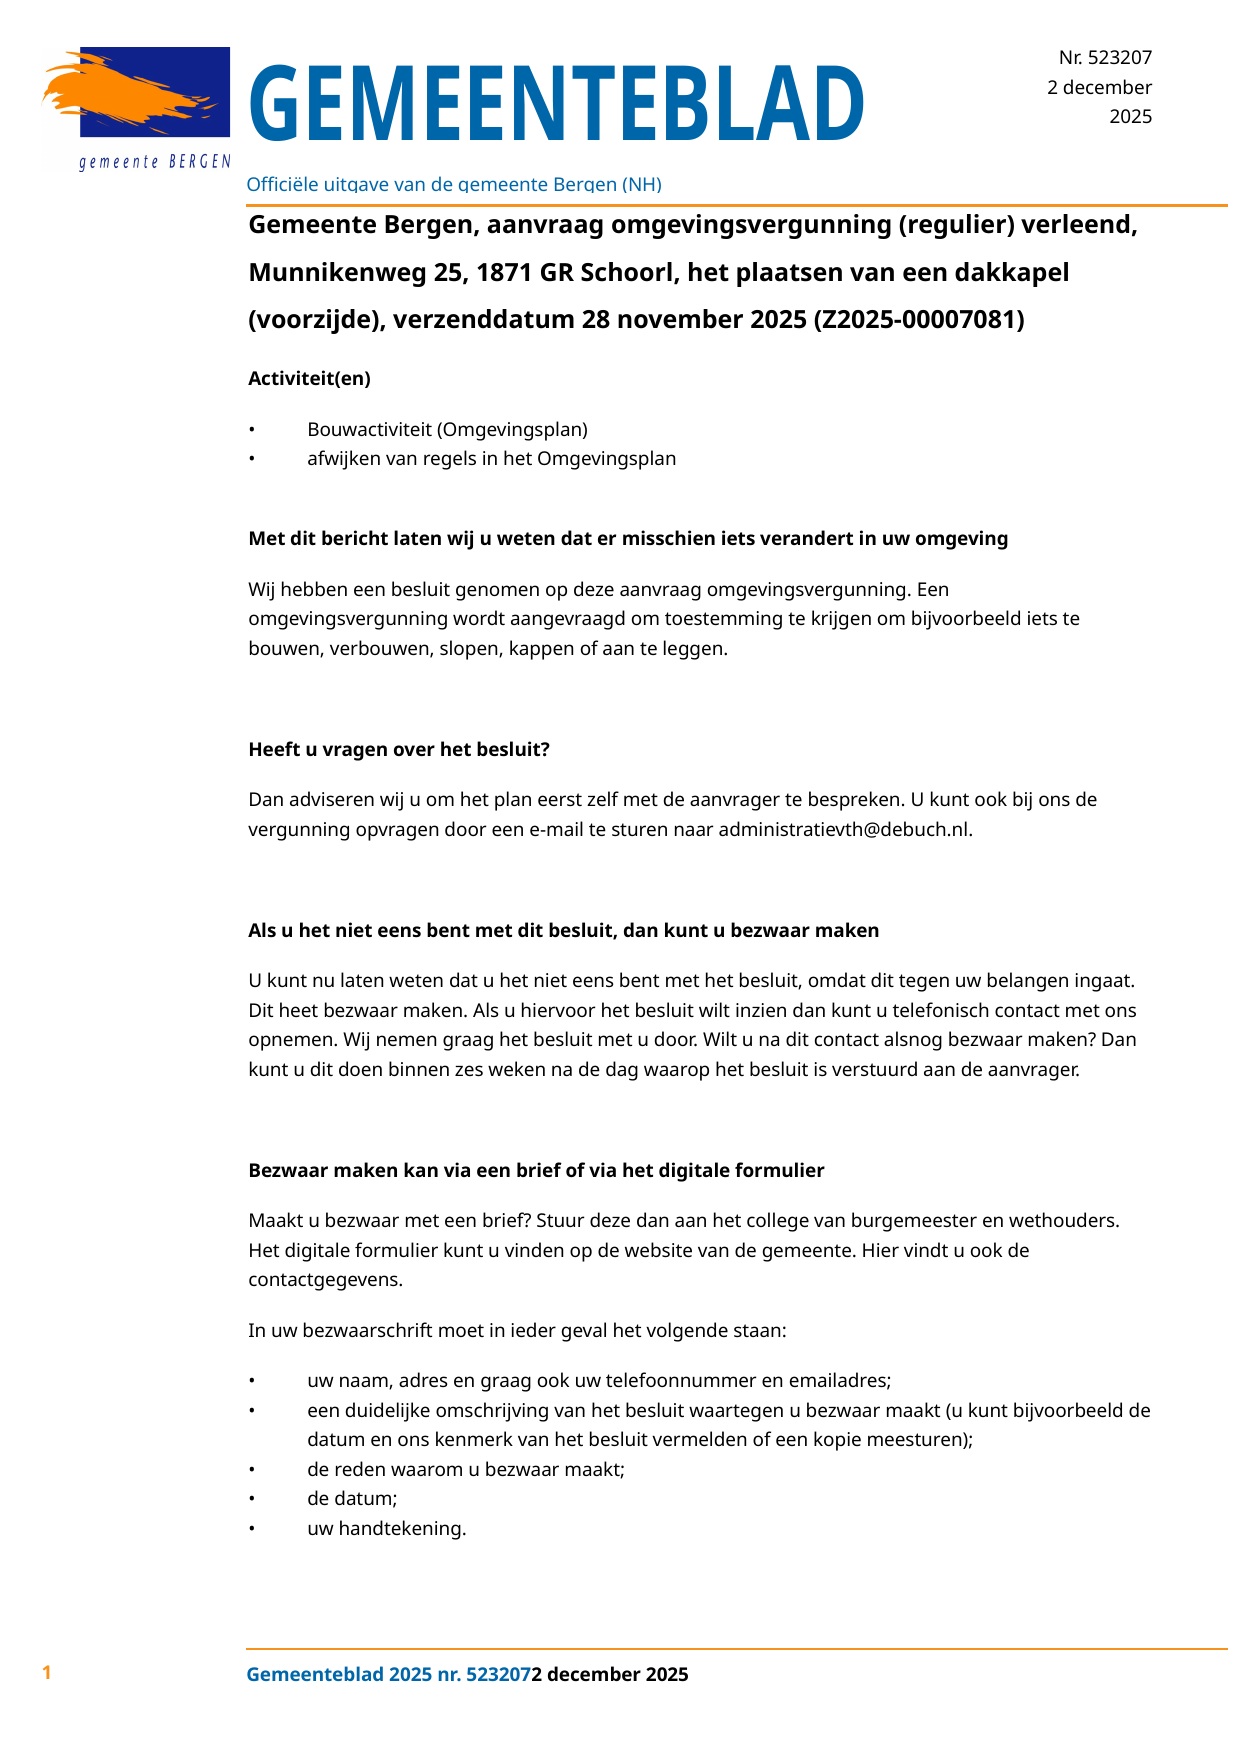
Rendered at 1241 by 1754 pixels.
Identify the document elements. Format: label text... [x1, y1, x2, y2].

text Bezwaar maken kan via een brief of via het digitale formulier [248, 1157, 1152, 1182]
list uw naam, adres en graag ook uw telefoonnummer en emailadres; [248, 1367, 1152, 1393]
list de datum; [248, 1486, 1152, 1511]
list uw handtekening. [248, 1515, 1152, 1541]
text Dan adviseren wij u om het plan eerst zelf met de aanvrager te bespreken. U kunt ook bij ons de vergunning opvragen door een e-mail te sturen naar administratievth@debuch.nl. [248, 786, 1152, 842]
list Bouwactiviteit (Omgevingsplan) [248, 416, 1152, 442]
picture [41, 47, 231, 172]
text Maakt u bezwaar met een brief? Stuur deze dan aan het college van burgemeester en wethouders. Het digitale formulier kunt u vinden op de website van de gemeente. Hier vindt u ook de contactgegevens. [248, 1207, 1152, 1292]
text Met dit bericht laten wij u weten dat er misschien iets verandert in uw omgeving [248, 526, 1152, 551]
list een duidelijke omschrijving van het besluit waartegen u bezwaar maakt (u kunt bijvoorbeeld de datum en ons kenmerk van het besluit vermelden of een kopie meesturen); [248, 1397, 1152, 1452]
text Activiteit(en) [248, 366, 1152, 391]
text Heeft u vragen over het besluit? [248, 736, 1152, 762]
text Wij hebben een besluit genomen op deze aanvraag omgevingsvergunning. Een omgevingsvergunning wordt aangevraagd om toestemming te krijgen om bijvoorbeeld iets te bouwen, verbouwen, slopen, kappen of aan te leggen. [248, 576, 1152, 661]
list afwijken van regels in het Omgevingsplan [248, 446, 1152, 471]
text In uw bezwaarschrift moet in ieder geval het volgende staan: [248, 1317, 1152, 1342]
list de reden waarom u bezwaar maakt; [248, 1456, 1152, 1482]
text U kunt nu laten weten dat u het niet eens bent met het besluit, omdat dit tegen uw belangen ingaat. Dit heet bezwaar maken. Als u hiervoor het besluit wilt inzien dan kunt u telefonisch contact met ons opnemen. Wij nemen graag het besluit met u door. Wilt u na dit contact alsnog bezwaar maken? Dan kunt u dit doen binnen zes weken na de dag waarop het besluit is verstuurd aan de aanvrager. [248, 967, 1152, 1082]
text Als u het niet eens bent met dit besluit, dan kunt u bezwaar maken [248, 917, 1152, 942]
text Gemeente Bergen, aanvraag omgevingsvergunning (regulier) verleend, Munnikenweg 25, 1871 GR Schoorl, het plaatsen van een dakkapel (voorzijde), verzenddatum 28 november 2025 (Z2025-00007081) [248, 207, 1152, 336]
